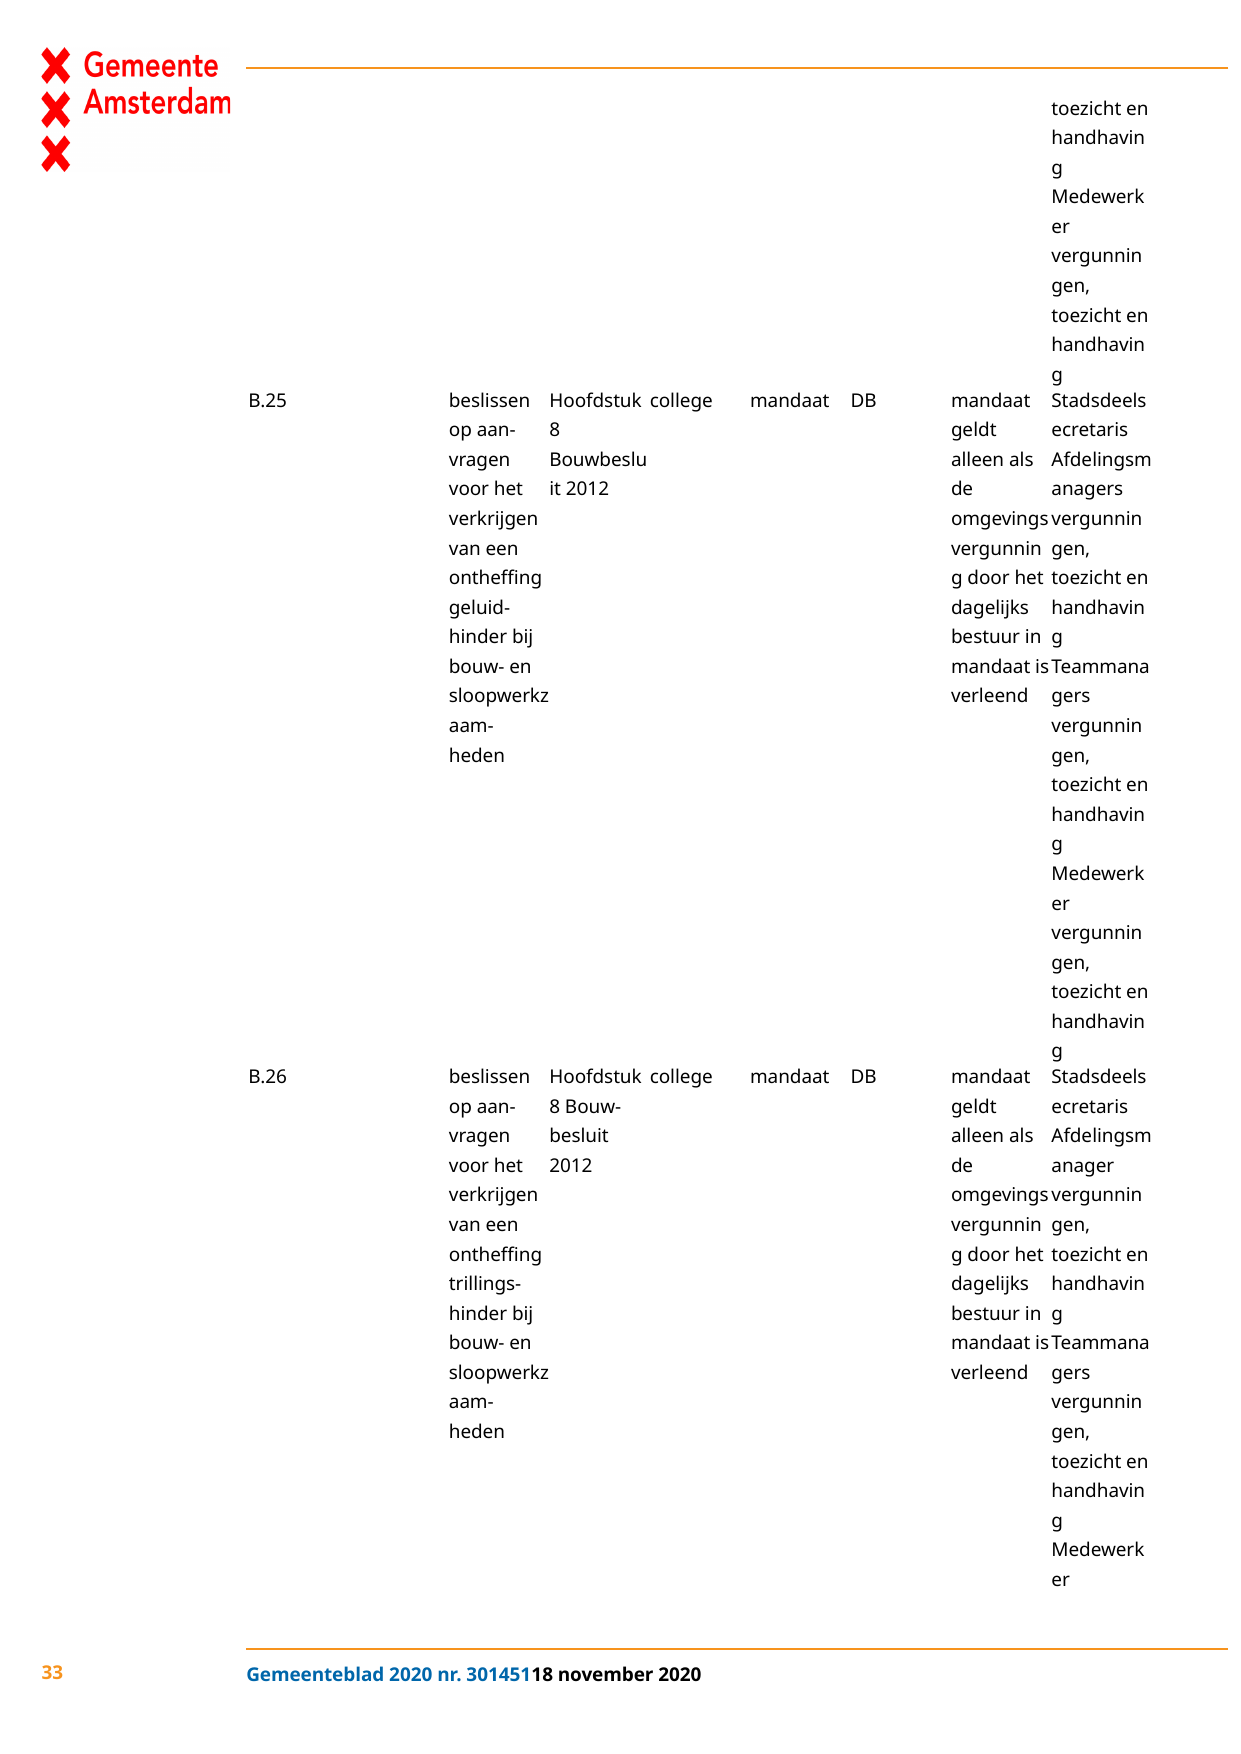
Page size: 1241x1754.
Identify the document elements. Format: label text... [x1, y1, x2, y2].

table_cell mandaat geldt alleen als de omgevingsvergunning door het dagelijks bestuur in mandaat is verleend [951, 1063, 1051, 1592]
table_cell mandaat [750, 1063, 850, 1592]
table_cell [248, 95, 449, 387]
table_cell [750, 95, 850, 387]
table_cell Hoofdstuk 8 Bouw-besluit 2012 [549, 1063, 649, 1592]
table_cell beslissen op aan-vragen voor het verkrijgen van een ontheffing geluid-hinder bij bouw- en sloopwerkzaam-heden [449, 387, 549, 1063]
table_cell beslissen op aan-vragen voor het verkrijgen van een ontheffing trillings-hinder bij bouw- en sloopwerkzaam-heden [449, 1063, 549, 1592]
table_cell [449, 95, 549, 387]
table_cell college [650, 387, 750, 1063]
table_cell B.25 [248, 387, 449, 1063]
table_cell [650, 95, 750, 387]
table_cell [850, 95, 951, 387]
table_cell DB [850, 1063, 951, 1592]
table_cell DB [850, 387, 951, 1063]
table_cell Hoofdstuk 8 Bouwbesluit 2012 [549, 387, 649, 1063]
table_cell mandaat geldt alleen als de omgevingsvergunning door het dagelijks bestuur in mandaat is verleend [951, 387, 1051, 1063]
table_cell toezicht en handhaving Medewerker vergunningen, toezicht en handhaving [1051, 95, 1152, 387]
table_cell Stadsdeelsecretaris Afdelingsmanager vergunningen, toezicht en handhaving Teammanagers vergunningen, toezicht en handhaving Medewerker [1051, 1063, 1152, 1592]
table_cell Stadsdeelsecretaris Afdelingsmanagers vergunningen, toezicht en handhaving Teammanagers vergunningen, toezicht en handhaving Medewerker vergunningen, toezicht en handhaving [1051, 387, 1152, 1063]
table_cell [951, 95, 1051, 387]
table_cell [549, 95, 649, 387]
picture [41, 47, 231, 172]
table_cell college [650, 1063, 750, 1592]
table_cell mandaat [750, 387, 850, 1063]
table_cell B.26 [248, 1063, 449, 1592]
